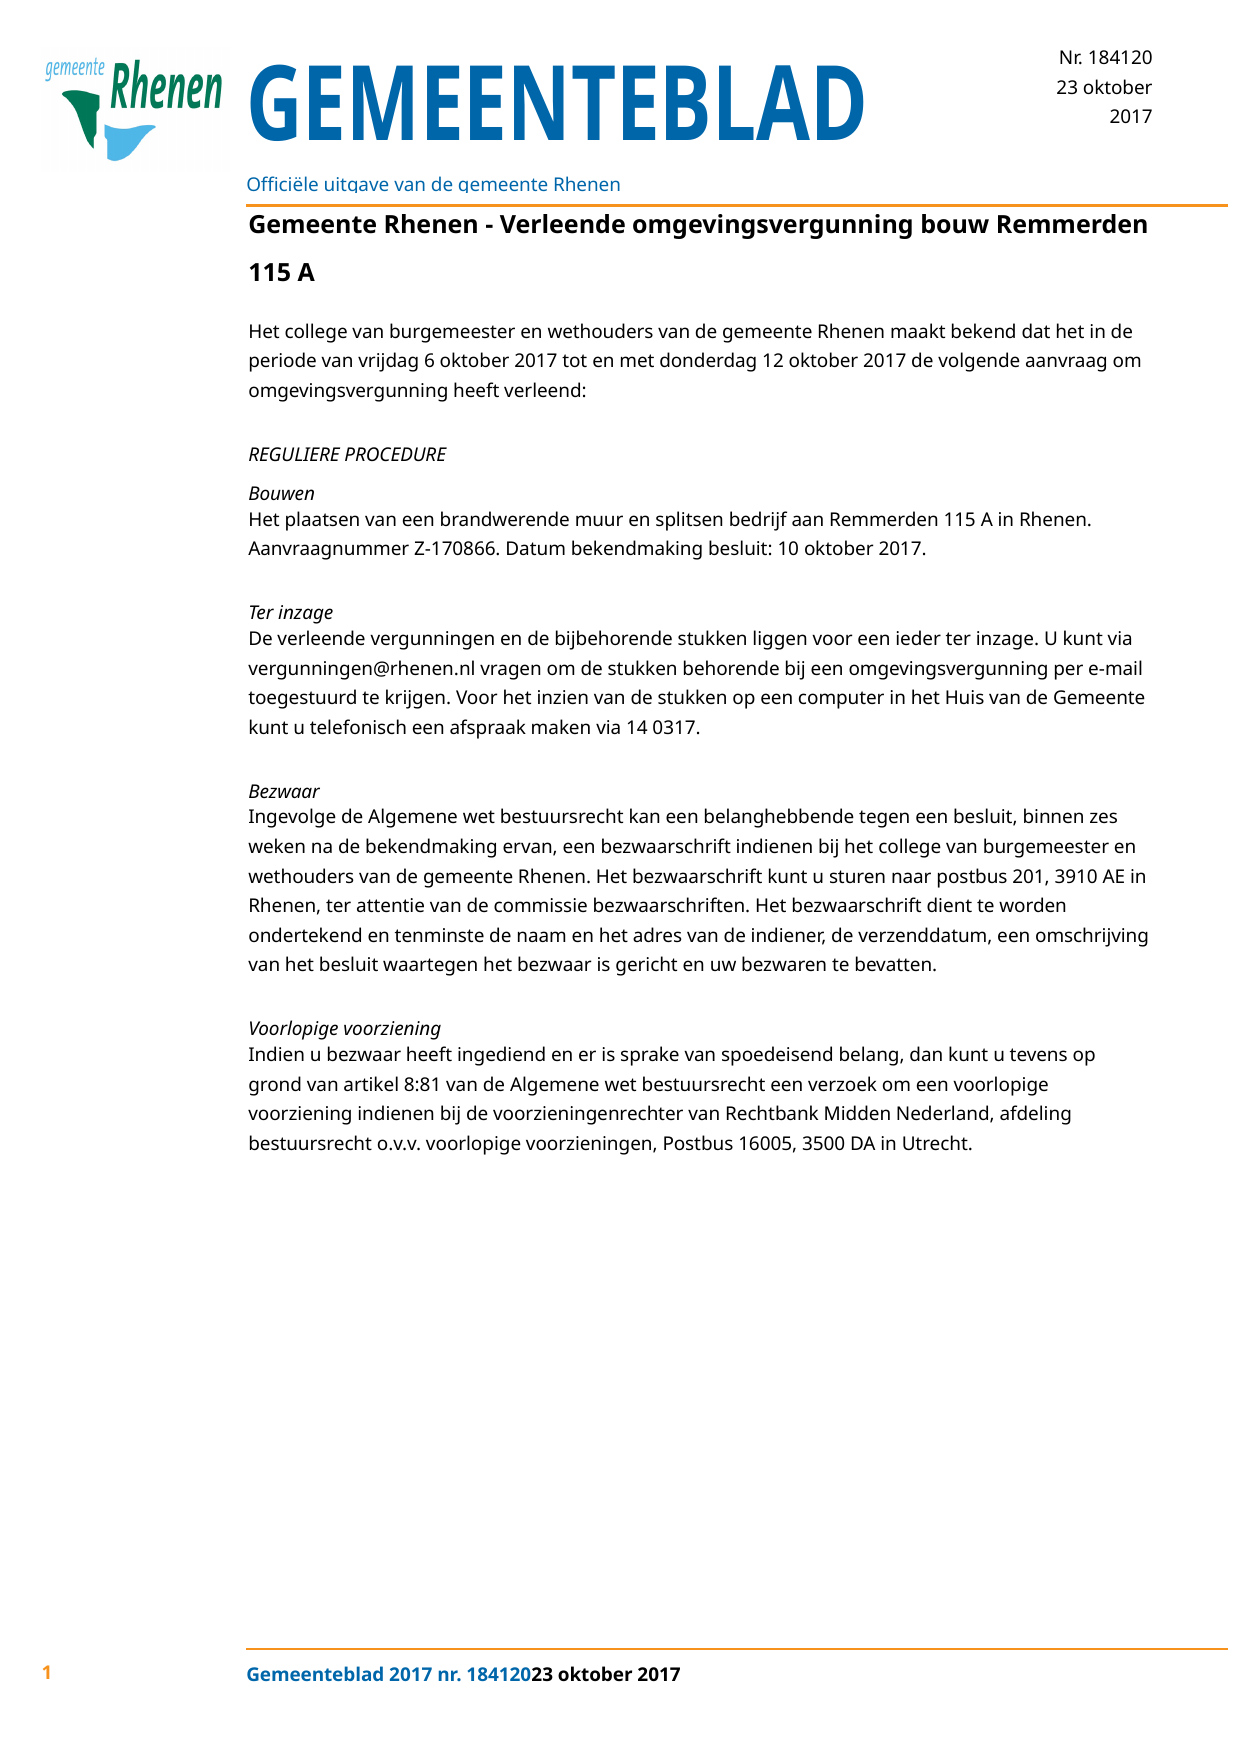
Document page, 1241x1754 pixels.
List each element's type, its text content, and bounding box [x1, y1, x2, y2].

text De verleende vergunningen en de bijbehorende stukken liggen voor een ieder ter inzage. U kunt via vergunningen@rhenen.nl vragen om de stukken behorende bij een omgevingsvergunning per e-mail toegestuurd te krijgen. Voor het inzien van de stukken op een computer in het Huis van de Gemeente kunt u telefonisch een afspraak maken via 14 0317. [248, 625, 1152, 740]
text Gemeente Rhenen - Verleende omgevingsvergunning bouw Remmerden 115 A [248, 207, 1152, 288]
text Het college van burgemeester en wethouders van de gemeente Rhenen maakt bekend dat het in de periode van vrijdag 6 oktober 2017 tot en met donderdag 12 oktober 2017 de volgende aanvraag om omgevingsvergunning heeft verleend: [248, 318, 1152, 403]
text Ter inzage [248, 599, 1152, 625]
picture [41, 47, 231, 172]
text Indien u bezwaar heeft ingediend en er is sprake van spoedeisend belang, dan kunt u tevens op grond van artikel 8:81 van de Algemene wet bestuursrecht een verzoek om een voorlopige voorziening indienen bij de voorzieningenrechter van Rechtbank Midden Nederland, afdeling bestuursrecht o.v.v. voorlopige voorzieningen, Postbus 16005, 3500 DA in Utrecht. [248, 1041, 1152, 1156]
text Het plaatsen van een brandwerende muur en splitsen bedrijf aan Remmerden 115 A in Rhenen. Aanvraagnummer Z-170866. Datum bekendmaking besluit: 10 oktober 2017. [248, 506, 1152, 561]
text Bezwaar [248, 778, 1152, 804]
text Ingevolge de Algemene wet bestuursrecht kan een belanghebbende tegen een besluit, binnen zes weken na de bekendmaking ervan, een bezwaarschrift indienen bij het college van burgemeester en wethouders van de gemeente Rhenen. Het bezwaarschrift kunt u sturen naar postbus 201, 3910 AE in Rhenen, ter attentie van de commissie bezwaarschriften. Het bezwaarschrift dient te worden ondertekend en tenminste de naam en het adres van de indiener, de verzenddatum, een omschrijving van het besluit waartegen het bezwaar is gericht en uw bezwaren te bevatten. [248, 804, 1152, 977]
text Bouwen [248, 480, 1152, 506]
text REGULIERE PROCEDURE [248, 441, 1152, 467]
text Voorlopige voorziening [248, 1016, 1152, 1041]
